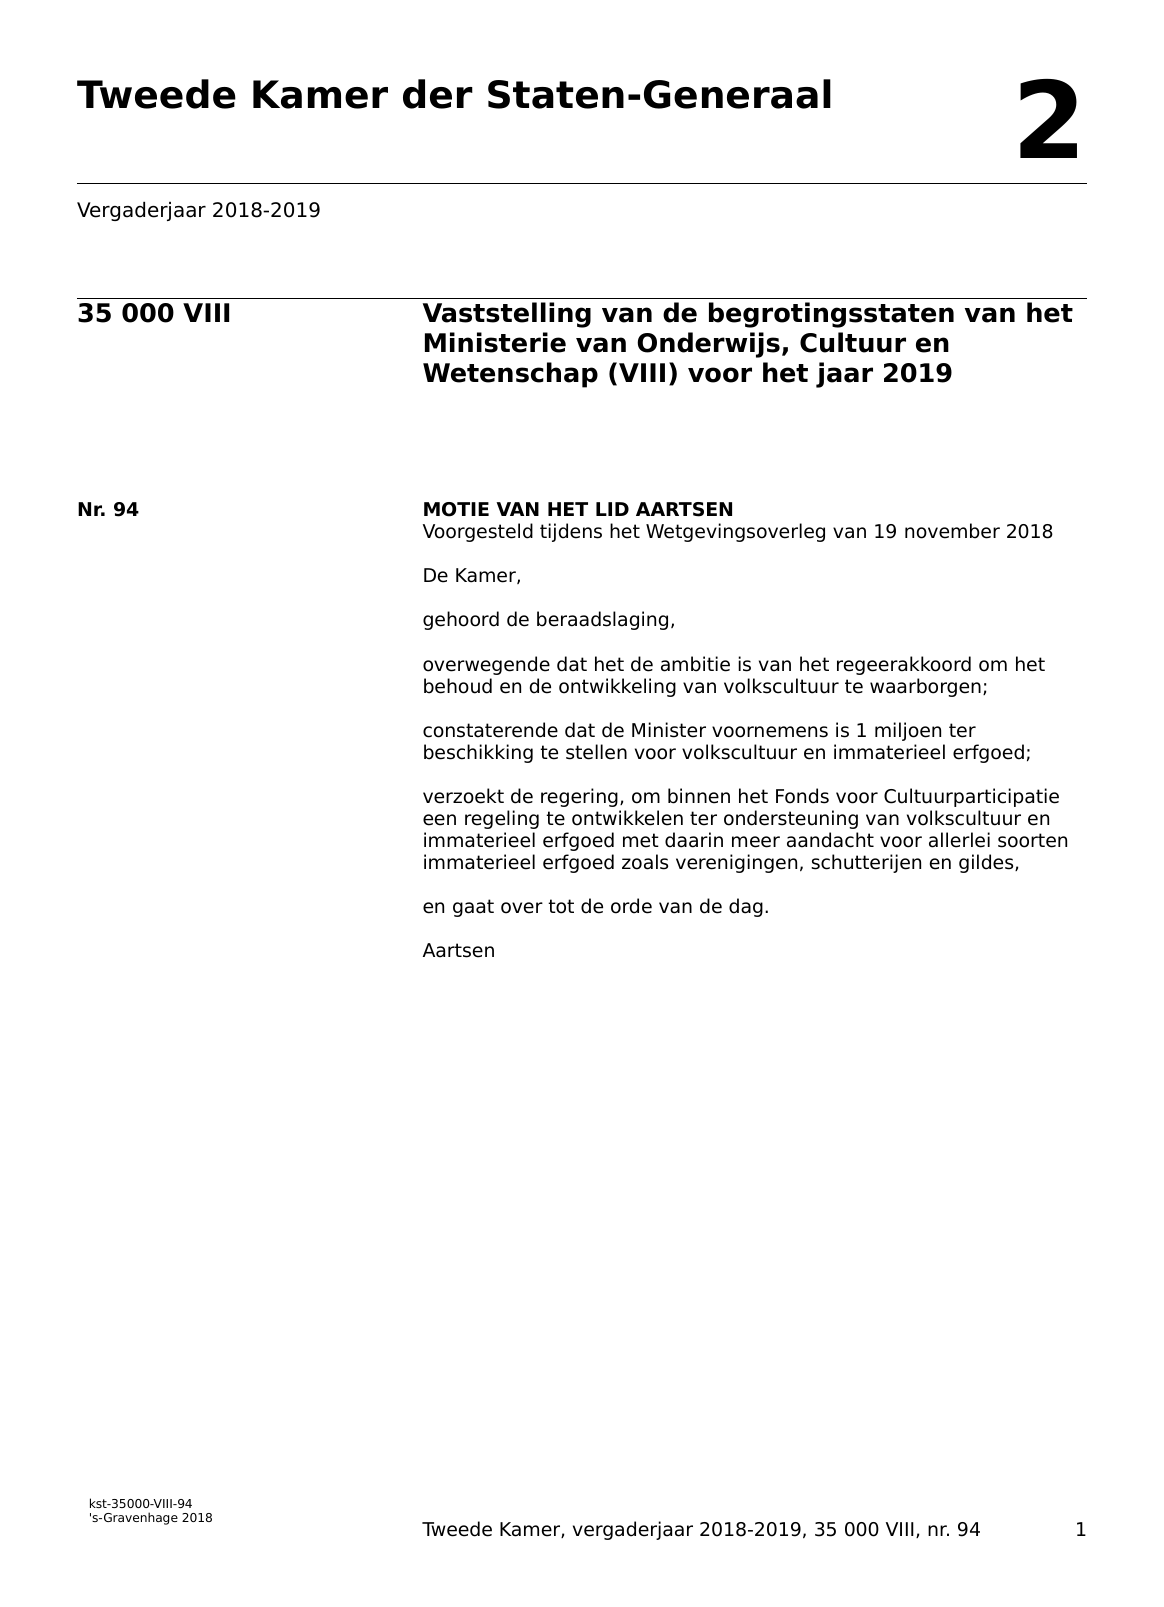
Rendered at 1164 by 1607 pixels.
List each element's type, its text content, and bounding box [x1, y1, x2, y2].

text en gaat over tot de orde van de dag. [422, 896, 1087, 918]
text Aartsen [422, 940, 1087, 962]
table_header 2 [886, 59, 1087, 183]
text De Kamer, [422, 565, 1087, 587]
text Voorgesteld tijdens het Wetgevingsoverleg van 19 november 2018 [422, 521, 1087, 543]
text gehoord de beraadslaging, [422, 609, 1087, 631]
text 's-Gravenhage 2018 [88, 1511, 323, 1525]
table_header Tweede Kamer der Staten-Generaal [77, 59, 886, 183]
subtitle 35 000 VIII Vaststelling van de begrotingsstaten van het Ministerie van Onderwijs, Cultuur en Wetenschap (VIII) voor het jaar 2019 [77, 299, 1087, 388]
text kst-35000-VIII-94 [88, 1497, 323, 1511]
text constaterende dat de Minister voornemens is 1 miljoen ter beschikking te stellen voor volkscultuur en immaterieel erfgoed; [422, 720, 1087, 764]
text overwegende dat het de ambitie is van het regeerakkoord om het behoud en de ontwikkeling van volkscultuur te waarborgen; [422, 653, 1087, 697]
text verzoekt de regering, om binnen het Fonds voor Cultuurparticipatie een regeling te ontwikkelen ter ondersteuning van volkscultuur en immaterieel erfgoed met daarin meer aandacht voor allerlei soorten immaterieel erfgoed zoals verenigingen, schutterijen en gildes, [422, 786, 1087, 874]
table_cell Vergaderjaar 2018-2019 [77, 184, 1087, 298]
subtitle Nr. 94 MOTIE VAN HET LID AARTSEN [77, 499, 1087, 521]
